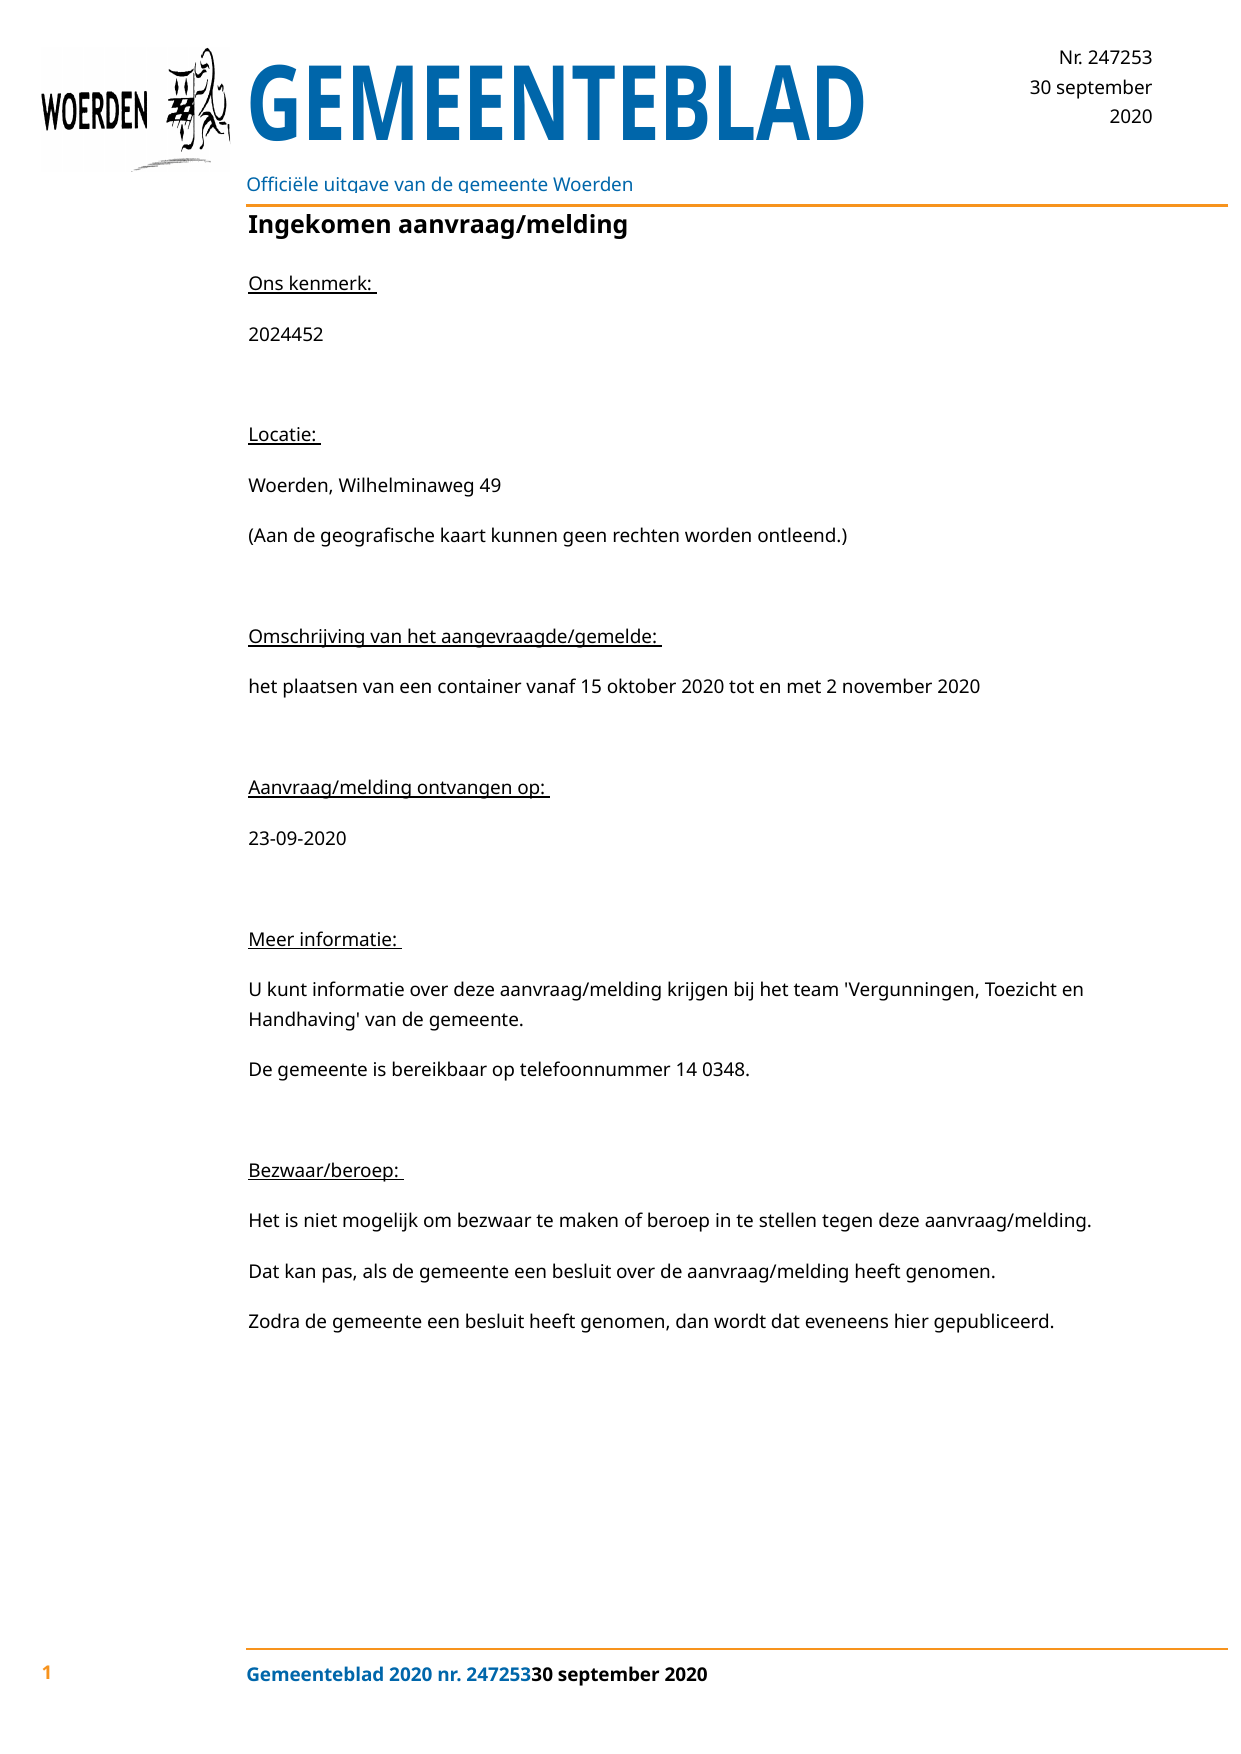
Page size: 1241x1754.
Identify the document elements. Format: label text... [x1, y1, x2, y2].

text 2024452 [248, 321, 1152, 346]
text 23-09-2020 [248, 825, 1152, 851]
text (Aan de geografische kaart kunnen geen rechten worden ontleend.) [248, 522, 1152, 548]
text Locatie: [248, 422, 1152, 447]
text Meer informatie: [248, 926, 1152, 951]
text Bezwaar/beroep: [248, 1157, 1152, 1183]
text Het is niet mogelijk om bezwaar te maken of beroep in te stellen tegen deze aanvraag/melding. [248, 1207, 1152, 1233]
text Aanvraag/melding ontvangen op: [248, 774, 1152, 800]
text het plaatsen van een container vanaf 15 oktober 2020 tot en met 2 november 2020 [248, 674, 1152, 699]
text Ingekomen aanvraag/melding [248, 207, 1152, 241]
picture [41, 47, 231, 172]
text Omschrijving van het aangevraagde/gemelde: [248, 623, 1152, 649]
text Dat kan pas, als de gemeente een besluit over de aanvraag/melding heeft genomen. [248, 1258, 1152, 1283]
text Ons kenmerk: [248, 270, 1152, 296]
text Woerden, Wilhelminaweg 49 [248, 472, 1152, 498]
text De gemeente is bereikbaar op telefoonnummer 14 0348. [248, 1056, 1152, 1082]
text U kunt informatie over deze aanvraag/melding krijgen bij het team 'Vergunningen, Toezicht en Handhaving' van de gemeente. [248, 976, 1152, 1031]
text Zodra de gemeente een besluit heeft genomen, dan wordt dat eveneens hier gepubliceerd. [248, 1308, 1152, 1334]
